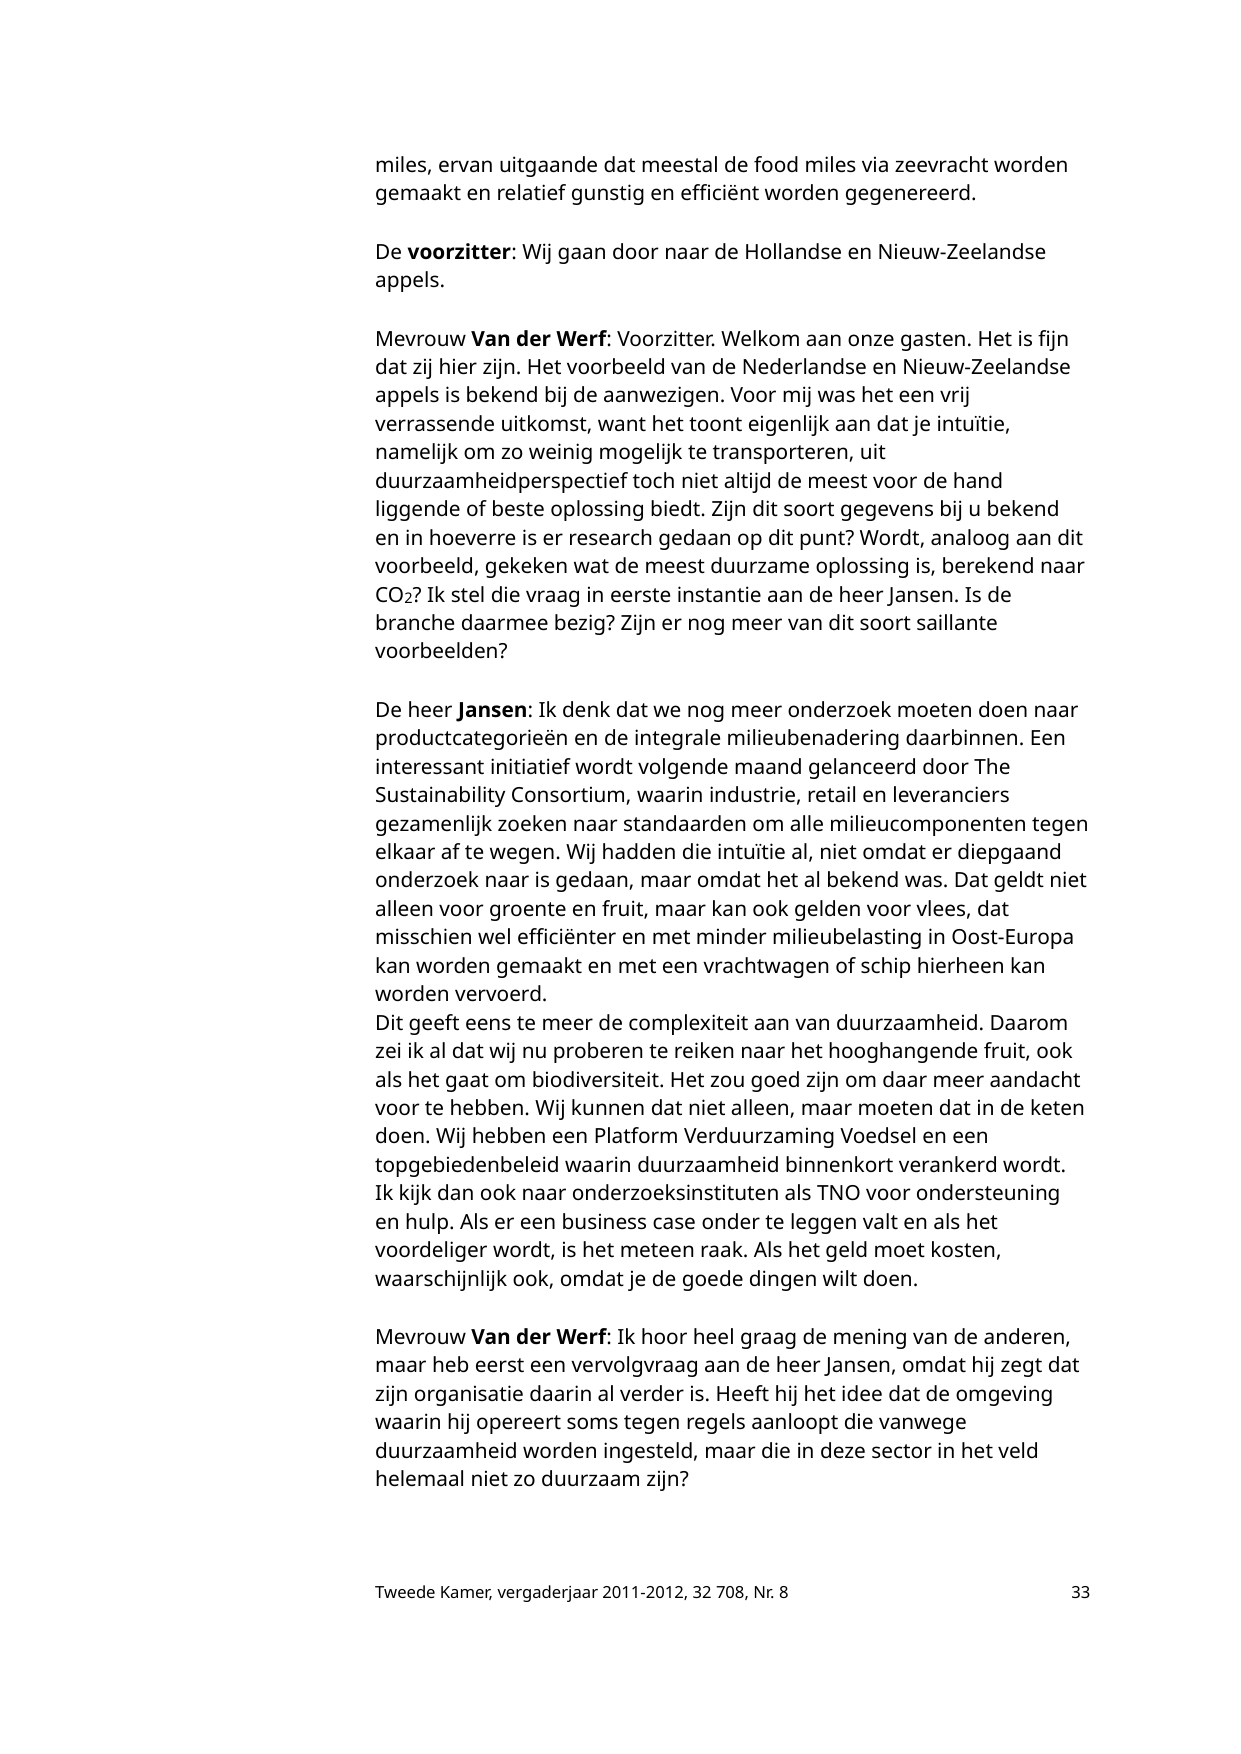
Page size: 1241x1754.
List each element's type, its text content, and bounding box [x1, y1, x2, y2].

text Mevrouw Van der Werf: Voorzitter. Welkom aan onze gasten. Het is fijn dat zij hier zijn. Het voorbeeld van de Nederlandse en Nieuw-Zeelandse appels is bekend bij de aanwezigen. Voor mij was het een vrij verrassende uitkomst, want het toont eigenlijk aan dat je intuïtie, namelijk om zo weinig mogelijk te transporteren, uit duurzaamheidperspectief toch niet altijd de meest voor de hand liggende of beste oplossing biedt. Zijn dit soort gegevens bij u bekend en in hoeverre is er research gedaan op dit punt? Wordt, analoog aan dit voorbeeld, gekeken wat de meest duurzame oplossing is, berekend naar CO2? Ik stel die vraag in eerste instantie aan de heer Jansen. Is de branche daarmee bezig? Zijn er nog meer van dit soort saillante voorbeelden? [375, 324, 1090, 665]
text Dit geeft eens te meer de complexiteit aan van duurzaamheid. Daarom zei ik al dat wij nu proberen te reiken naar het hooghangende fruit, ook als het gaat om biodiversiteit. Het zou goed zijn om daar meer aandacht voor te hebben. Wij kunnen dat niet alleen, maar moeten dat in de keten doen. Wij hebben een Platform Verduurzaming Voedsel en een topgebiedenbeleid waarin duurzaamheid binnenkort verankerd wordt. Ik kijk dan ook naar onderzoeksinstituten als TNO voor ondersteuning en hulp. Als er een business case onder te leggen valt en als het voordeliger wordt, is het meteen raak. Als het geld moet kosten, waarschijnlijk ook, omdat je de goede dingen wilt doen. [375, 1008, 1090, 1292]
text miles, ervan uitgaande dat meestal de food miles via zeevracht worden gemaakt en relatief gunstig en efficiënt worden gegenereerd. [375, 150, 1090, 207]
text Mevrouw Van der Werf: Ik hoor heel graag de mening van de anderen, maar heb eerst een vervolgvraag aan de heer Jansen, omdat hij zegt dat zijn organisatie daarin al verder is. Heeft hij het idee dat de omgeving waarin hij opereert soms tegen regels aanloopt die vanwege duurzaamheid worden ingesteld, maar die in deze sector in het veld helemaal niet zo duurzaam zijn? [375, 1322, 1090, 1493]
text De heer Jansen: Ik denk dat we nog meer onderzoek moeten doen naar productcategorieën en de integrale milieubenadering daarbinnen. Een interessant initiatief wordt volgende maand gelanceerd door The Sustainability Consortium, waarin industrie, retail en leveranciers gezamenlijk zoeken naar standaarden om alle milieucomponenten tegen elkaar af te wegen. Wij hadden die intuïtie al, niet omdat er diepgaand onderzoek naar is gedaan, maar omdat het al bekend was. Dat geldt niet alleen voor groente en fruit, maar kan ook gelden voor vlees, dat misschien wel efficiënter en met minder milieubelasting in Oost-Europa kan worden gemaakt en met een vrachtwagen of schip hierheen kan worden vervoerd. [375, 695, 1090, 1008]
text De voorzitter: Wij gaan door naar de Hollandse en Nieuw-Zeelandse appels. [375, 237, 1090, 294]
